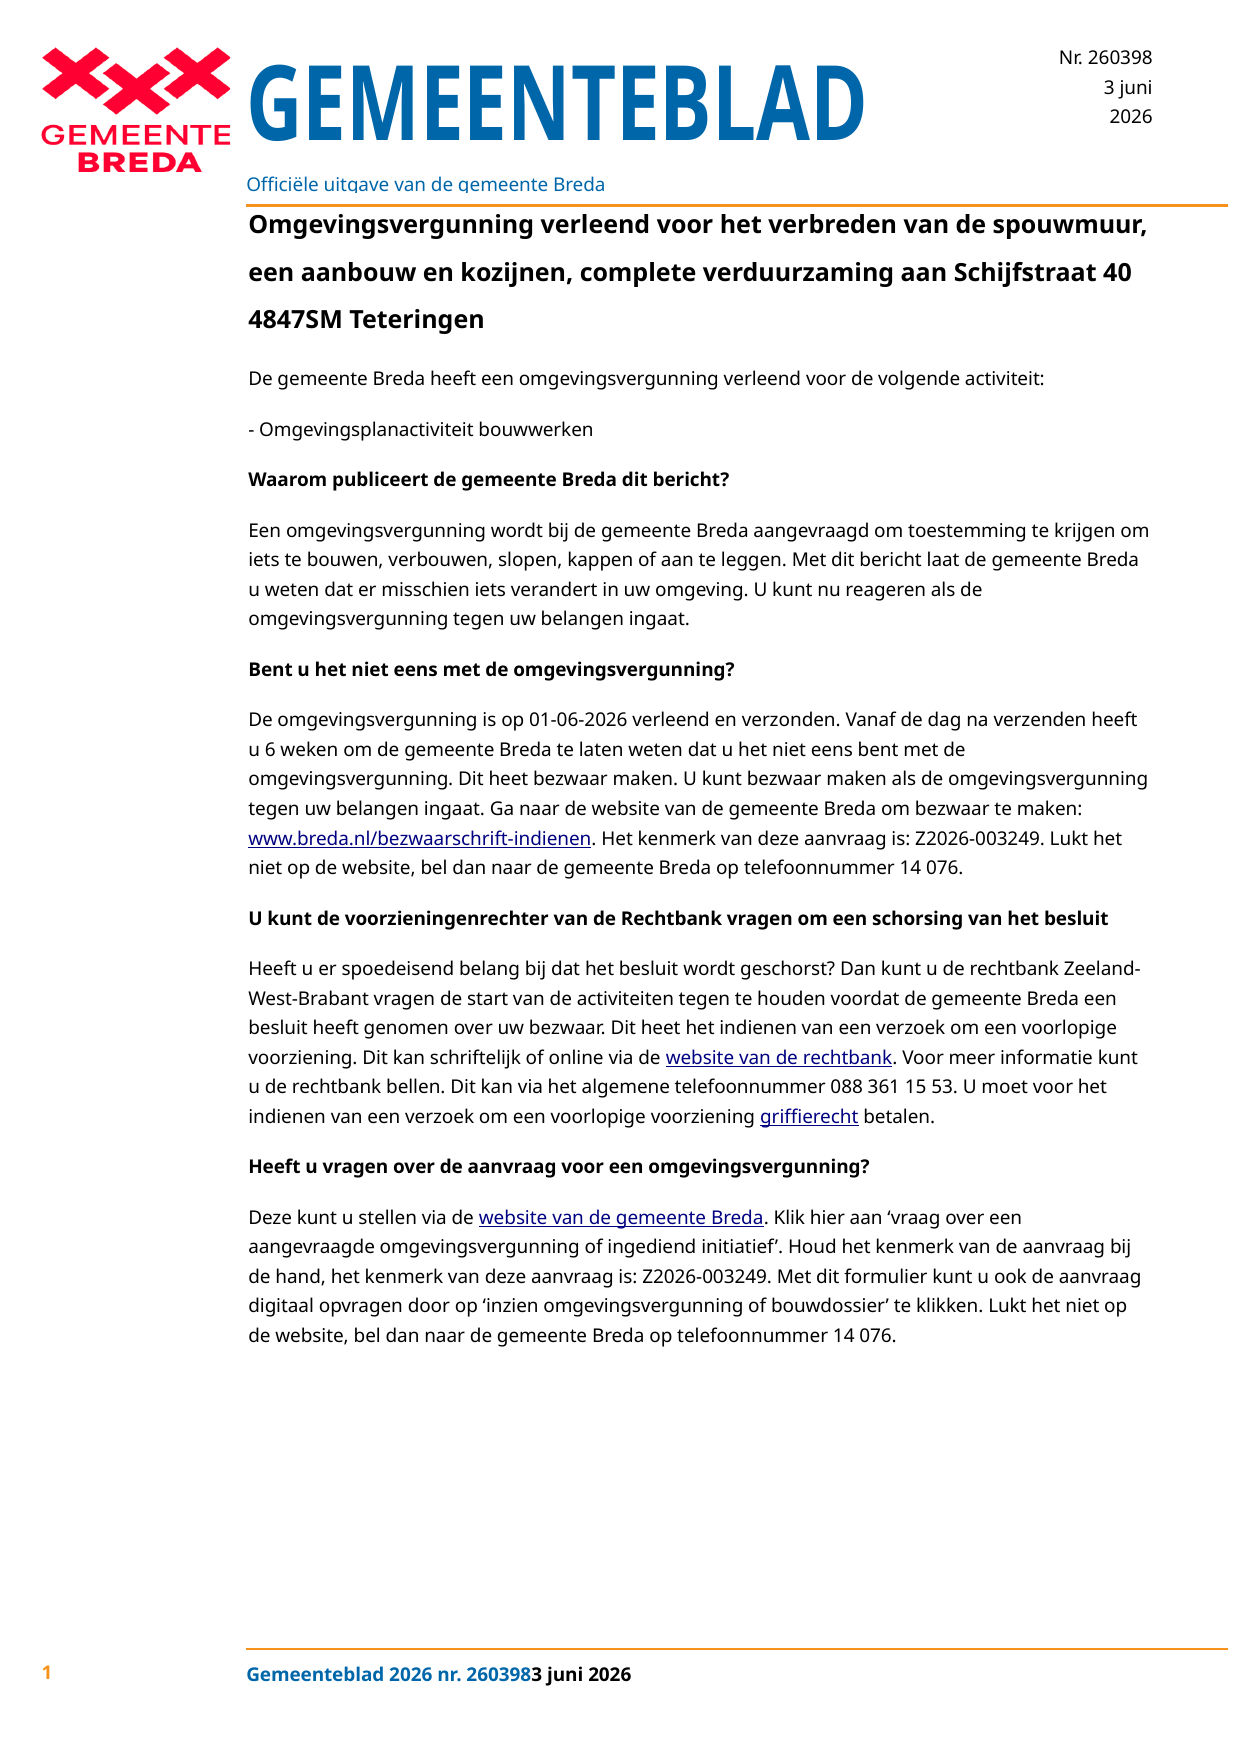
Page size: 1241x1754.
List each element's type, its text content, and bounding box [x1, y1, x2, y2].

text Bent u het niet eens met de omgevingsvergunning? [248, 656, 1152, 682]
text De gemeente Breda heeft een omgevingsvergunning verleend voor de volgende activiteit: [248, 366, 1152, 391]
picture [41, 47, 231, 172]
text Deze kunt u stellen via de website van de gemeente Breda. Klik hier aan ‘vraag over een aangevraagde omgevingsvergunning of ingediend initiatief’. Houd het kenmerk van de aanvraag bij de hand, het kenmerk van deze aanvraag is: Z2026-003249. Met dit formulier kunt u ook de aanvraag digitaal opvragen door op ‘inzien omgevingsvergunning of bouwdossier’ te klikken. Lukt het niet op de website, bel dan naar de gemeente Breda op telefoonnummer 14 076. [248, 1204, 1152, 1348]
text Heeft u vragen over de aanvraag voor een omgevingsvergunning? [248, 1153, 1152, 1179]
text Omgevingsvergunning verleend voor het verbreden van de spouwmuur, een aanbouw en kozijnen, complete verduurzaming aan Schijfstraat 40 4847SM Teteringen [248, 207, 1152, 336]
text Heeft u er spoedeisend belang bij dat het besluit wordt geschorst? Dan kunt u de rechtbank Zeeland-West-Brabant vragen de start van de activiteiten tegen te houden voordat de gemeente Breda een besluit heeft genomen over uw bezwaar. Dit heet het indienen van een verzoek om een voorlopige voorziening. Dit kan schriftelijk of online via de website van de rechtbank. Voor meer informatie kunt u de rechtbank bellen. Dit kan via het algemene telefoonnummer 088 361 15 53. U moet voor het indienen van een verzoek om een voorlopige voorziening griffierecht betalen. [248, 955, 1152, 1129]
text - Omgevingsplanactiviteit bouwwerken [248, 416, 1152, 442]
text Waarom publiceert de gemeente Breda dit bericht? [248, 466, 1152, 492]
text U kunt de voorzieningenrechter van de Rechtbank vragen om een schorsing van het besluit [248, 905, 1152, 930]
text De omgevingsvergunning is op 01-06-2026 verleend en verzonden. Vanaf de dag na verzenden heeft u 6 weken om de gemeente Breda te laten weten dat u het niet eens bent met de omgevingsvergunning. Dit heet bezwaar maken. U kunt bezwaar maken als de omgevingsvergunning tegen uw belangen ingaat. Ga naar de website van de gemeente Breda om bezwaar te maken: www.breda.nl/bezwaarschrift-indienen. Het kenmerk van deze aanvraag is: Z2026-003249. Lukt het niet op de website, bel dan naar de gemeente Breda op telefoonnummer 14 076. [248, 706, 1152, 880]
text Een omgevingsvergunning wordt bij de gemeente Breda aangevraagd om toestemming te krijgen om iets te bouwen, verbouwen, slopen, kappen of aan te leggen. Met dit bericht laat de gemeente Breda u weten dat er misschien iets verandert in uw omgeving. U kunt nu reageren als de omgevingsvergunning tegen uw belangen ingaat. [248, 517, 1152, 631]
